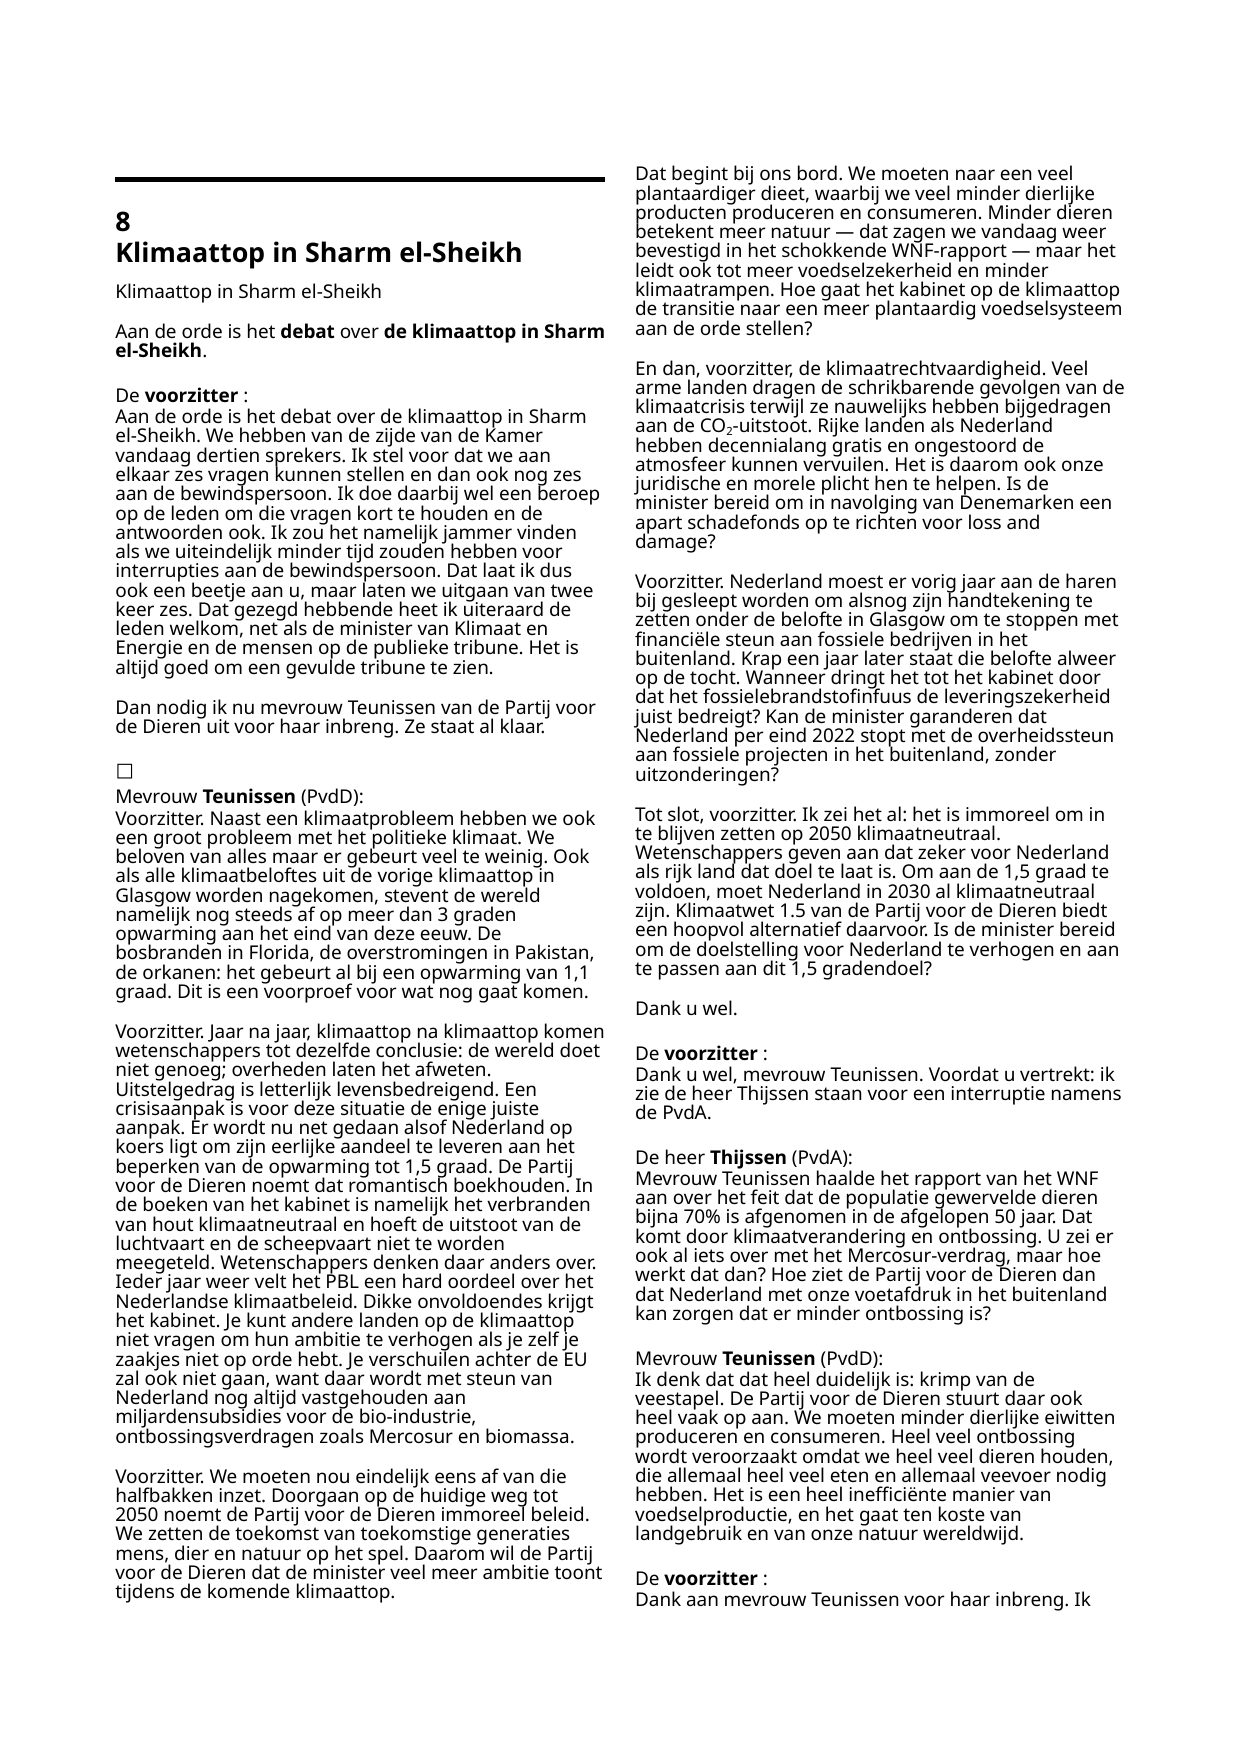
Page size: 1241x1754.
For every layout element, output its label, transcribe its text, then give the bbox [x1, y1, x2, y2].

text Ik denk dat dat heel duidelijk is: krimp van de veestapel. De Partij voor de Dieren stuurt daar ook heel vaak op aan. We moeten minder dierlijke eiwitten produceren en consumeren. Heel veel ontbossing wordt veroorzaakt omdat we heel veel dieren houden, die allemaal heel veel eten en allemaal veevoer nodig hebben. Het is een heel inefficiënte manier van voedselproductie, en het gaat ten koste van landgebruik en van onze natuur wereldwijd. [635, 1371, 1125, 1544]
text De voorzitter : [635, 1565, 1125, 1591]
text ⬜ [115, 758, 605, 784]
text Klimaattop in Sharm el-Sheikh [115, 283, 605, 302]
text Dank u wel. [635, 1000, 1125, 1019]
text Klimaattop in Sharm el-Sheikh [115, 239, 605, 283]
text 8 [115, 203, 605, 239]
text Dank u wel, mevrouw Teunissen. Voordat u vertrekt: ik zie de heer Thijssen staan voor een interruptie namens de PvdA. [635, 1066, 1125, 1123]
text Dan nodig ik nu mevrouw Teunissen van de Partij voor de Dieren uit voor haar inbreng. Ze staat al klaar. [115, 699, 605, 737]
text Voorzitter. Jaar na jaar, klimaattop na klimaattop komen wetenschappers tot dezelfde conclusie: de wereld doet niet genoeg; overheden laten het afweten. Uitstelgedrag is letterlijk levensbedreigend. Een crisisaanpak is voor deze situatie de enige juiste aanpak. Er wordt nu net gedaan alsof Nederland op koers ligt om zijn eerlijke aandeel te leveren aan het beperken van de opwarming tot 1,5 graad. De Partij voor de Dieren noemt dat romantisch boekhouden. In de boeken van het kabinet is namelijk het verbranden van hout klimaatneutraal en hoeft de uitstoot van de luchtvaart en de scheepvaart niet te worden meegeteld. Wetenschappers denken daar anders over. Ieder jaar weer velt het PBL een hard oordeel over het Nederlandse klimaatbeleid. Dikke onvoldoendes krijgt het kabinet. Je kunt andere landen op de klimaattop niet vragen om hun ambitie te verhogen als je zelf je zaakjes niet op orde hebt. Je verschuilen achter de EU zal ook niet gaan, want daar wordt met steun van Nederland nog altijd vastgehouden aan miljardensubsidies voor de bio-industrie, ontbossingsverdragen zoals Mercosur en biomassa. [115, 1023, 605, 1447]
text De voorzitter : [635, 1040, 1125, 1066]
text Voorzitter. Nederland moest er vorig jaar aan de haren bij gesleept worden om alsnog zijn handtekening te zetten onder de belofte in Glasgow om te stoppen met financiële steun aan fossiele bedrijven in het buitenland. Krap een jaar later staat die belofte alweer op de tocht. Wanneer dringt het tot het kabinet door dat het fossielebrandstofinfuus de leveringszekerheid juist bedreigt? Kan de minister garanderen dat Nederland per eind 2022 stopt met de overheidssteun aan fossiele projecten in het buitenland, zonder uitzonderingen? [635, 573, 1125, 785]
text Mevrouw Teunissen (PvdD): [115, 784, 605, 809]
text Voorzitter. Naast een klimaatprobleem hebben we ook een groot probleem met het politieke klimaat. We beloven van alles maar er gebeurt veel te weinig. Ook als alle klimaatbeloftes uit de vorige klimaattop in Glasgow worden nagekomen, stevent de wereld namelijk nog steeds af op meer dan 3 graden opwarming aan het eind van deze eeuw. De bosbranden in Florida, de overstromingen in Pakistan, de orkanen: het gebeurt al bij een opwarming van 1,1 graad. Dit is een voorproef voor wat nog gaat komen. [115, 809, 605, 1002]
text Mevrouw Teunissen (PvdD): [635, 1345, 1125, 1371]
text Tot slot, voorzitter. Ik zei het al: het is immoreel om in te blijven zetten op 2050 klimaatneutraal. Wetenschappers geven aan dat zeker voor Nederland als rijk land dat doel te laat is. Om aan de 1,5 graad te voldoen, moet Nederland in 2030 al klimaatneutraal zijn. Klimaatwet 1.5 van de Partij voor de Dieren biedt een hoopvol alternatief daarvoor. Is de minister bereid om de doelstelling voor Nederland te verhogen en aan te passen aan dit 1,5 gradendoel? [635, 806, 1125, 979]
text Dat begint bij ons bord. We moeten naar een veel plantaardiger dieet, waarbij we veel minder dierlijke producten produceren en consumeren. Minder dieren betekent meer natuur — dat zagen we vandaag weer bevestigd in het schokkende WNF-rapport — maar het leidt ook tot meer voedselzekerheid en minder klimaatrampen. Hoe gaat het kabinet op de klimaattop de transitie naar een meer plantaardig voedselsysteem aan de orde stellen? [635, 165, 1125, 339]
text Aan de orde is het debat over de klimaattop in Sharm el-Sheikh. [115, 323, 605, 362]
text Voorzitter. We moeten nou eindelijk eens af van die halfbakken inzet. Doorgaan op de huidige weg tot 2050 noemt de Partij voor de Dieren immoreel beleid. We zetten de toekomst van toekomstige generaties mens, dier en natuur op het spel. Daarom wil de Partij voor de Dieren dat de minister veel meer ambitie toont tijdens de komende klimaattop. [115, 1468, 605, 1602]
text Dank aan mevrouw Teunissen voor haar inbreng. Ik [635, 1591, 1125, 1610]
text En dan, voorzitter, de klimaatrechtvaardigheid. Veel arme landen dragen de schrikbarende gevolgen van de klimaatcrisis terwijl ze nauwelijks hebben bijgedragen aan de CO2-uitstoot. Rijke landen als Nederland hebben decennialang gratis en ongestoord de atmosfeer kunnen vervuilen. Het is daarom ook onze juridische en morele plicht hen te helpen. Is de minister bereid om in navolging van Denemarken een apart schadefonds op te richten voor loss and damage? [635, 359, 1125, 552]
text Mevrouw Teunissen haalde het rapport van het WNF aan over het feit dat de populatie gewervelde dieren bijna 70% is afgenomen in de afgelopen 50 jaar. Dat komt door klimaatverandering en ontbossing. U zei er ook al iets over met het Mercosur-verdrag, maar hoe werkt dat dan? Hoe ziet de Partij voor de Dieren dan dat Nederland met onze voetafdruk in het buitenland kan zorgen dat er minder ontbossing is? [635, 1170, 1125, 1324]
text De heer Thijssen (PvdA): [635, 1144, 1125, 1170]
text Aan de orde is het debat over de klimaattop in Sharm el-Sheikh. We hebben van de zijde van de Kamer vandaag dertien sprekers. Ik stel voor dat we aan elkaar zes vragen kunnen stellen en dan ook nog zes aan de bewindspersoon. Ik doe daarbij wel een beroep op de leden om die vragen kort te houden en de antwoorden ook. Ik zou het namelijk jammer vinden als we uiteindelijk minder tijd zouden hebben voor interrupties aan de bewindspersoon. Dat laat ik dus ook een beetje aan u, maar laten we uitgaan van twee keer zes. Dat gezegd hebbende heet ik uiteraard de leden welkom, net als de minister van Klimaat en Energie en de mensen op de publieke tribune. Het is altijd goed om een gevulde tribune te zien. [115, 408, 605, 678]
text De voorzitter : [115, 382, 605, 408]
